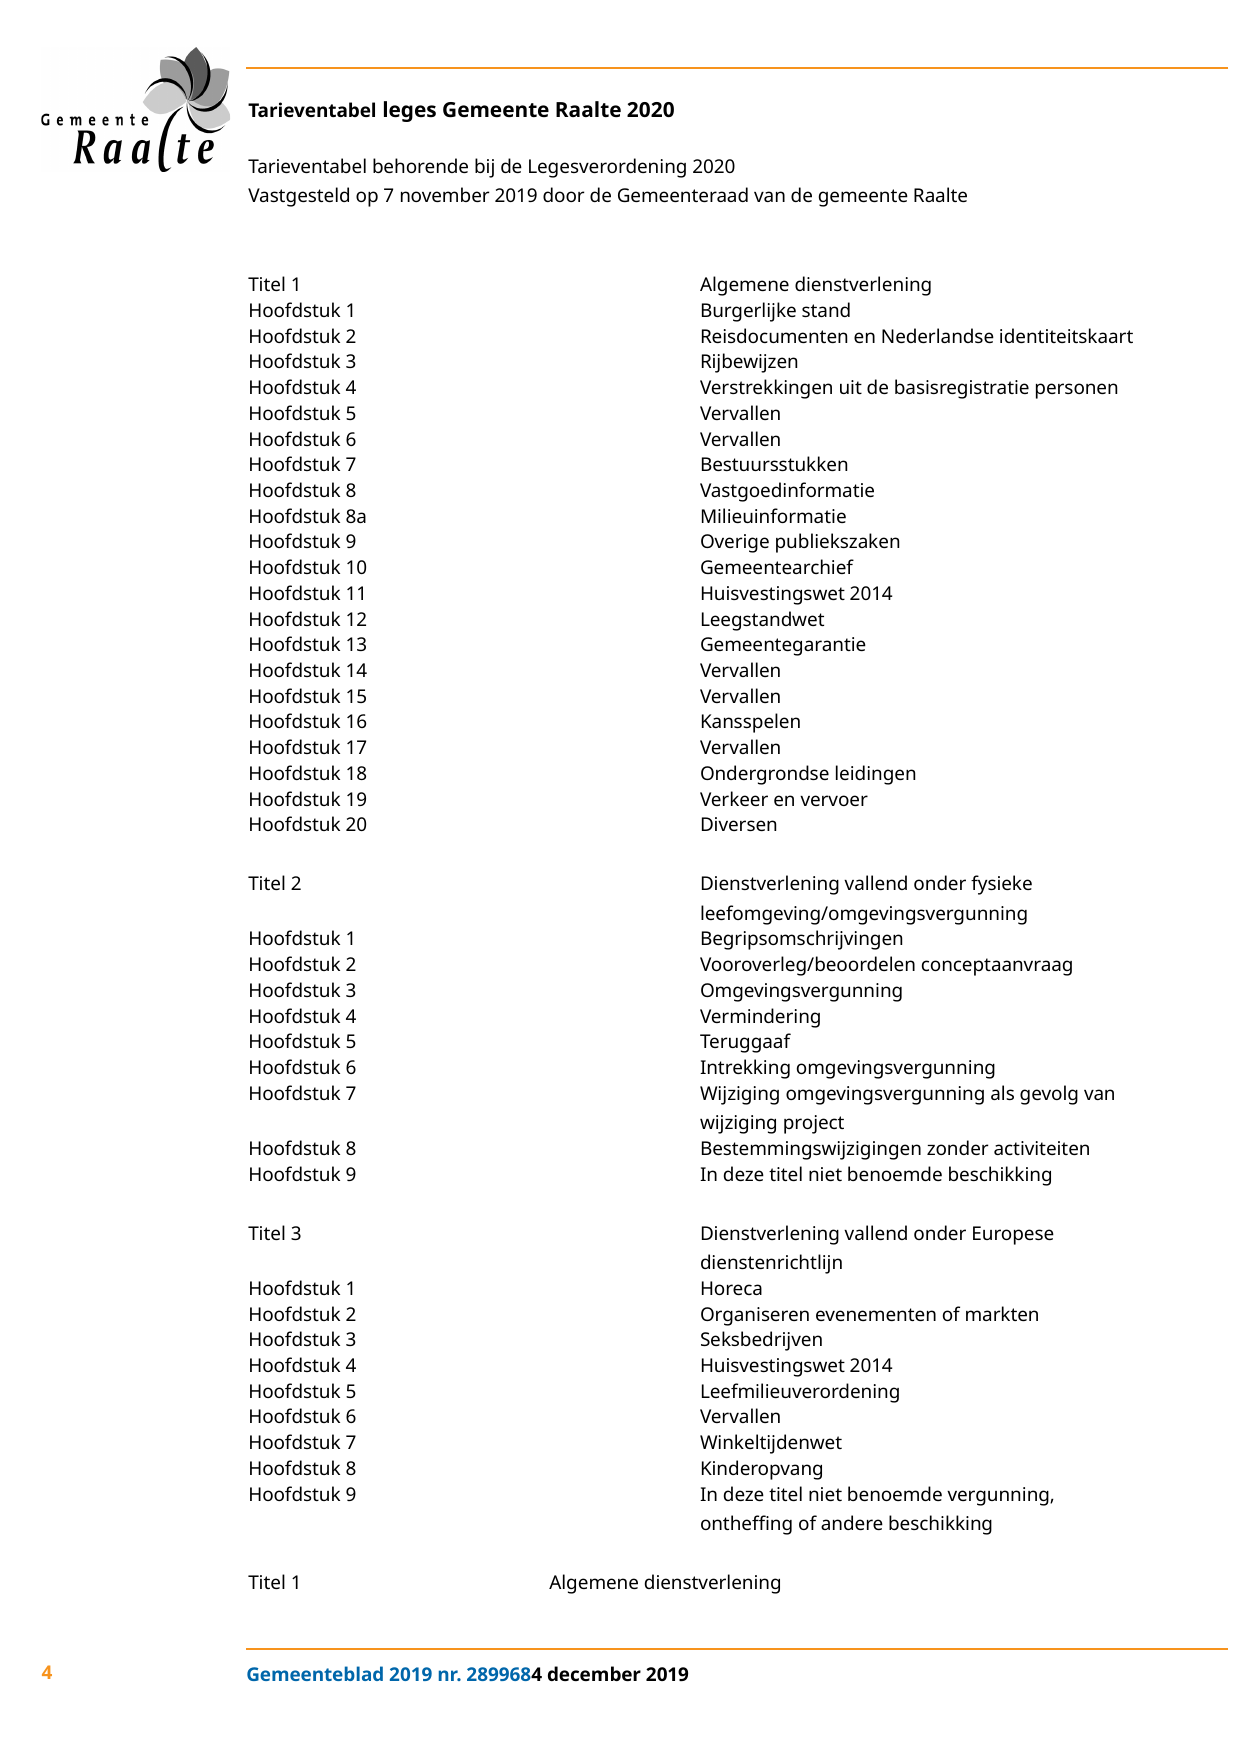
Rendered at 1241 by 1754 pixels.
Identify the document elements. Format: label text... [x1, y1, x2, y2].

table_cell Hoofdstuk 14 [248, 657, 700, 683]
table_cell Gemeentegarantie [700, 632, 1152, 657]
table_cell Hoofdstuk 9 [248, 529, 700, 554]
table_cell Hoofdstuk 3 [248, 1326, 700, 1352]
table_cell Hoofdstuk 8 [248, 1455, 700, 1481]
table_cell Teruggaaf [700, 1029, 1152, 1054]
table_cell Vervallen [700, 735, 1152, 760]
table_cell Hoofdstuk 15 [248, 683, 700, 709]
table_cell Rijbewijzen [700, 349, 1152, 374]
table_cell Hoofdstuk 4 [248, 374, 700, 400]
table_cell Hoofdstuk 5 [248, 400, 700, 426]
text Tarieventabel behorende bij de Legesverordening 2020 [248, 153, 1152, 179]
table_cell Hoofdstuk 11 [248, 580, 700, 606]
table_cell Bestuursstukken [700, 451, 1152, 477]
table_cell Hoofdstuk 12 [248, 606, 700, 632]
table_cell Verstrekkingen uit de basisregistratie personen [700, 374, 1152, 400]
table_cell Verkeer en vervoer [700, 786, 1152, 812]
table_cell Organiseren evenementen of markten [700, 1301, 1152, 1326]
table_cell Hoofdstuk 6 [248, 1404, 700, 1429]
table_cell Hoofdstuk 3 [248, 977, 700, 1003]
table_cell Hoofdstuk 8a [248, 503, 700, 529]
table_cell Overige publiekszaken [700, 529, 1152, 554]
table_cell Bestemmingswijzigingen zonder activiteiten [700, 1135, 1152, 1161]
text Tarieventabel leges Gemeente Raalte 2020 [248, 95, 1152, 123]
picture [41, 47, 231, 172]
table_cell Horeca [700, 1275, 1152, 1301]
text Vastgesteld op 7 november 2019 door de Gemeenteraad van de gemeente Raalte [248, 182, 1152, 208]
table_cell Hoofdstuk 17 [248, 735, 700, 760]
table_cell Kinderopvang [700, 1455, 1152, 1481]
table_cell Hoofdstuk 1 [248, 926, 700, 951]
table_cell Hoofdstuk 16 [248, 709, 700, 734]
table_cell Huisvestingswet 2014 [700, 580, 1152, 606]
table_cell Hoofdstuk 13 [248, 632, 700, 657]
table_cell Diversen [700, 812, 1152, 837]
table_cell Hoofdstuk 7 [248, 1429, 700, 1455]
table_cell Intrekking omgevingsvergunning [700, 1054, 1152, 1080]
table_cell In deze titel niet benoemde vergunning, ontheffing of andere beschikking [700, 1481, 1152, 1536]
table_cell Vermindering [700, 1003, 1152, 1028]
table_cell Huisvestingswet 2014 [700, 1352, 1152, 1378]
table_header Algemene dienstverlening [700, 271, 1152, 297]
table_header Titel 2 [248, 870, 700, 926]
table_cell Vervallen [700, 683, 1152, 709]
table_cell Hoofdstuk 9 [248, 1161, 700, 1187]
table_cell Leegstandwet [700, 606, 1152, 632]
table_cell Hoofdstuk 6 [248, 1054, 700, 1080]
table_cell Vastgoedinformatie [700, 477, 1152, 503]
table_header Titel 1 [248, 1569, 549, 1595]
table_cell Hoofdstuk 4 [248, 1003, 700, 1028]
table_header Titel 1 [248, 271, 700, 297]
table_cell Milieuinformatie [700, 503, 1152, 529]
table_cell Hoofdstuk 4 [248, 1352, 700, 1378]
table_cell Hoofdstuk 7 [248, 1080, 700, 1135]
table_cell Hoofdstuk 6 [248, 426, 700, 451]
table_cell Vervallen [700, 426, 1152, 451]
table_header Dienstverlening vallend onder Europese dienstenrichtlijn [700, 1220, 1152, 1275]
table_cell Hoofdstuk 9 [248, 1481, 700, 1536]
table_cell Hoofdstuk 3 [248, 349, 700, 374]
table_cell Vervallen [700, 1404, 1152, 1429]
table_header [850, 1569, 1152, 1595]
table_cell Vervallen [700, 657, 1152, 683]
table_cell Gemeentearchief [700, 554, 1152, 580]
table_header Titel 3 [248, 1220, 700, 1275]
table_header Dienstverlening vallend onder fysieke leefomgeving/omgevingsvergunning [700, 870, 1152, 926]
table_cell Hoofdstuk 10 [248, 554, 700, 580]
table_cell In deze titel niet benoemde beschikking [700, 1161, 1152, 1187]
table_cell Leefmilieuverordening [700, 1378, 1152, 1404]
table_cell Hoofdstuk 5 [248, 1378, 700, 1404]
table_cell Hoofdstuk 20 [248, 812, 700, 837]
table_cell Vervallen [700, 400, 1152, 426]
table_cell Hoofdstuk 2 [248, 1301, 700, 1326]
table_cell Hoofdstuk 18 [248, 760, 700, 786]
table_cell Hoofdstuk 1 [248, 1275, 700, 1301]
table_cell Hoofdstuk 5 [248, 1029, 700, 1054]
table_cell Hoofdstuk 19 [248, 786, 700, 812]
table_cell Hoofdstuk 1 [248, 297, 700, 323]
table_cell Omgevingsvergunning [700, 977, 1152, 1003]
table_cell Hoofdstuk 7 [248, 451, 700, 477]
table_cell Wijziging omgevingsvergunning als gevolg van wijziging project [700, 1080, 1152, 1135]
table_cell Kansspelen [700, 709, 1152, 734]
table_cell Hoofdstuk 2 [248, 951, 700, 977]
table_cell Vooroverleg/beoordelen conceptaanvraag [700, 951, 1152, 977]
table_cell Hoofdstuk 8 [248, 1135, 700, 1161]
table_cell Reisdocumenten en Nederlandse identiteitskaart [700, 323, 1152, 348]
table_cell Hoofdstuk 2 [248, 323, 700, 348]
table_cell Burgerlijke stand [700, 297, 1152, 323]
table_header Algemene dienstverlening [549, 1569, 850, 1595]
table_cell Winkeltijdenwet [700, 1429, 1152, 1455]
table_cell Hoofdstuk 8 [248, 477, 700, 503]
table_cell Begripsomschrijvingen [700, 926, 1152, 951]
table_cell Ondergrondse leidingen [700, 760, 1152, 786]
table_cell Seksbedrijven [700, 1326, 1152, 1352]
